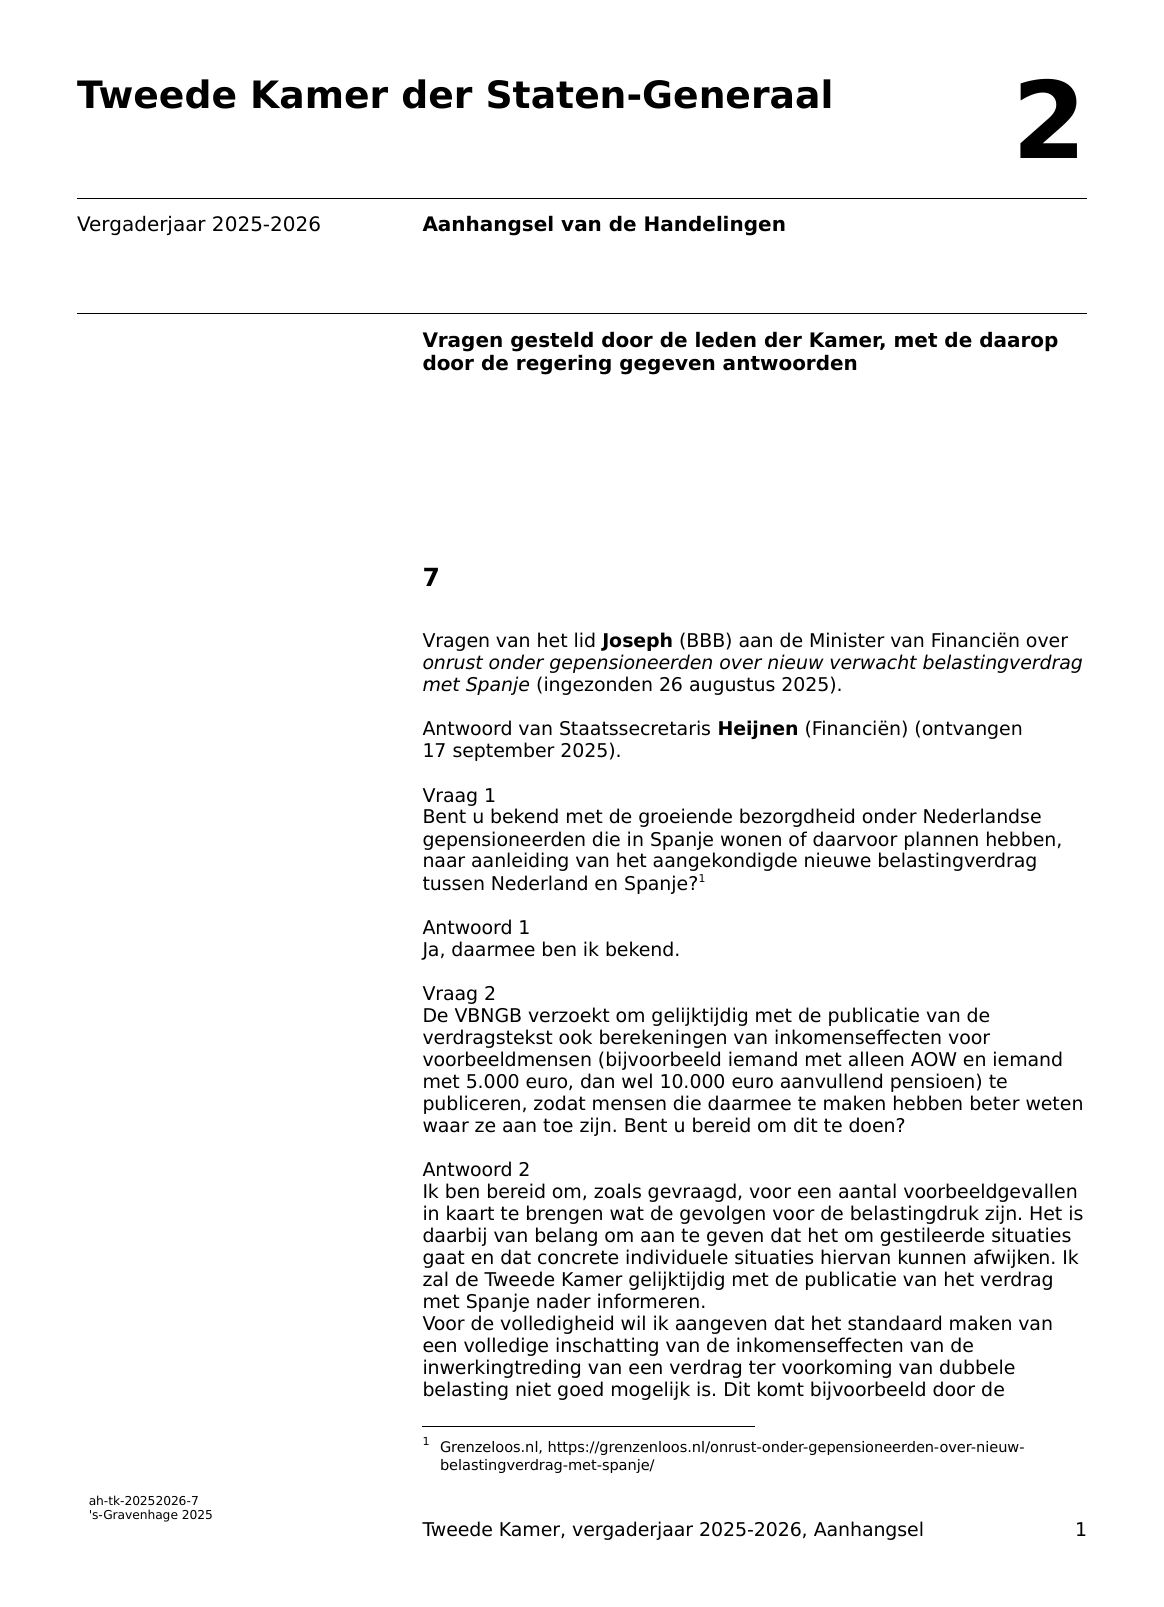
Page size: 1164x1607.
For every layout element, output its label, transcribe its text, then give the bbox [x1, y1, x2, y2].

text 's-Gravenhage 2025 [88, 1508, 323, 1522]
text Antwoord 1 [422, 917, 1087, 938]
text Antwoord 2 [422, 1159, 1087, 1181]
text Voor de volledigheid wil ik aangeven dat het standaard maken van een volledige inschatting van de inkomenseffecten van de inwerkingtreding van een verdrag ter voorkoming van dubbele belasting niet goed mogelijk is. Dit komt bijvoorbeeld door de [422, 1313, 1087, 1401]
text Bent u bekend met de groeiende bezorgdheid onder Nederlandse gepensioneerden die in Spanje wonen of daarvoor plannen hebben, naar aanleiding van het aangekondigde nieuwe belastingverdrag tussen Nederland en Spanje? [422, 806, 1087, 894]
table_cell Vragen gesteld door de leden der Kamer, met de daarop door de regering gegeven antwoorden [422, 314, 1087, 375]
text Ik ben bereid om, zoals gevraagd, voor een aantal voorbeeldgevallen in kaart te brengen wat de gevolgen voor de belastingdruk zijn. Het is daarbij van belang om aan te geven dat het om gestileerde situaties gaat en dat concrete individuele situaties hiervan kunnen afwijken. Ik zal de Tweede Kamer gelijktijdig met de publicatie van het verdrag met Spanje nader informeren. [422, 1181, 1087, 1313]
text 7 [422, 563, 1087, 592]
text Vraag 2 [422, 983, 1087, 1005]
text Grenzeloos.nl, https://grenzenloos.nl/onrust-onder-gepensioneerden-over-nieuw-belastingverdrag-met-spanje/ [422, 1435, 1087, 1474]
table_header 2 [886, 59, 1087, 198]
text Antwoord van Staatssecretaris Heijnen (Financiën) (ontvangen 17 september 2025). [422, 718, 1087, 762]
table_cell [77, 314, 422, 375]
text Vragen van het lid Joseph (BBB) aan de Minister van Financiën over onrust onder gepensioneerden over nieuw verwacht belastingverdrag met Spanje (ingezonden 26 augustus 2025). [422, 630, 1087, 696]
table_header Tweede Kamer der Staten-Generaal [77, 59, 886, 198]
text De VBNGB verzoekt om gelijktijdig met de publicatie van de verdragstekst ook berekeningen van inkomenseffecten voor voorbeeldmensen (bijvoorbeeld iemand met alleen AOW en iemand met 5.000 euro, dan wel 10.000 euro aanvullend pensioen) te publiceren, zodat mensen die daarmee te maken hebben beter weten waar ze aan toe zijn. Bent u bereid om dit te doen? [422, 1005, 1087, 1137]
text Ja, daarmee ben ik bekend. [422, 938, 1087, 961]
table_cell Aanhangsel van de Handelingen [422, 199, 1087, 313]
table_cell Vergaderjaar 2025-2026 [77, 199, 422, 313]
text ah-tk-20252026-7 [88, 1494, 323, 1508]
text Vraag 1 [422, 784, 1087, 806]
